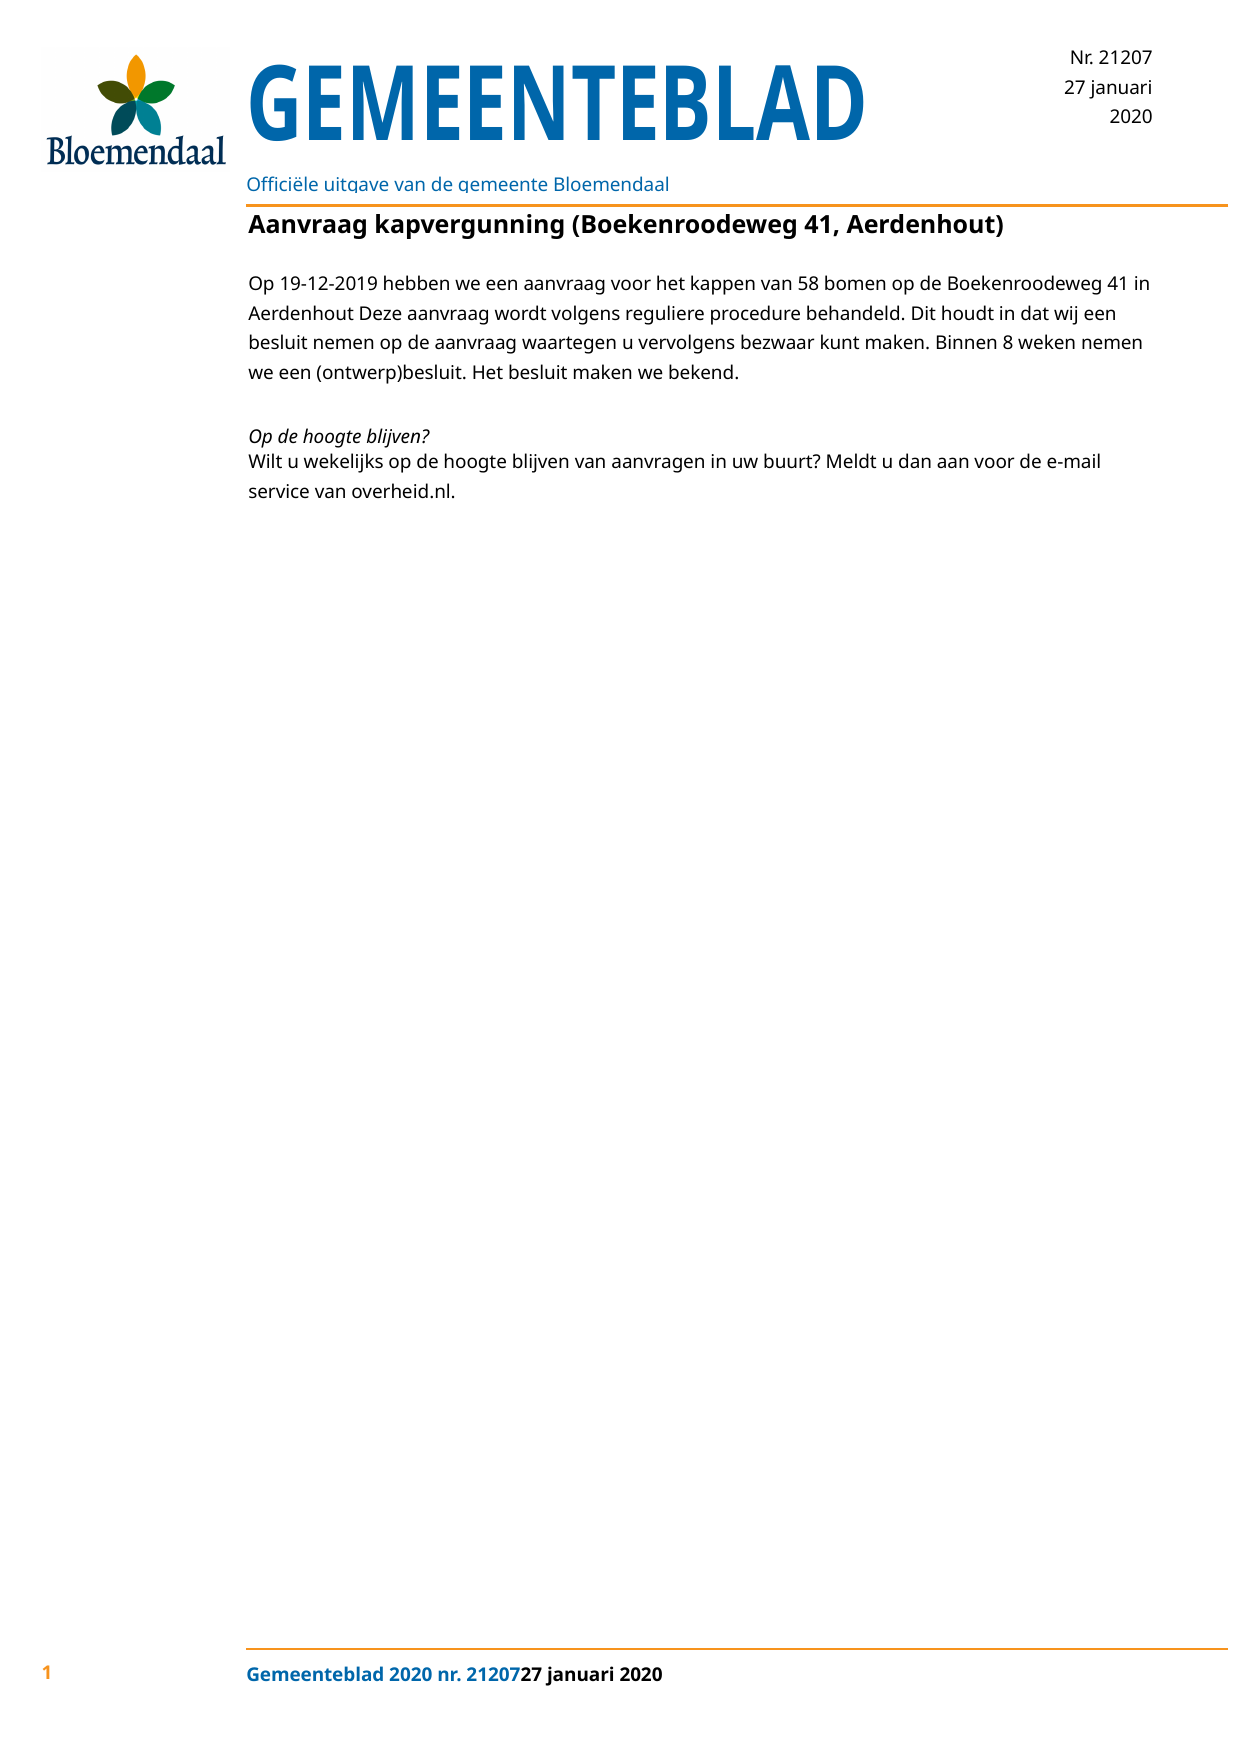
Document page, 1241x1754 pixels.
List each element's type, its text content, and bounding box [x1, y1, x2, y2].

text Wilt u wekelijks op de hoogte blijven van aanvragen in uw buurt? Meldt u dan aan voor de e-mail service van overheid.nl. [248, 449, 1152, 504]
text Op de hoogte blijven? [248, 423, 1152, 449]
picture [41, 47, 231, 172]
text Op 19-12-2019 hebben we een aanvraag voor het kappen van 58 bomen op de Boekenroodeweg 41 in Aerdenhout Deze aanvraag wordt volgens reguliere procedure behandeld. Dit houdt in dat wij een besluit nemen op de aanvraag waartegen u vervolgens bezwaar kunt maken. Binnen 8 weken nemen we een (ontwerp)besluit. Het besluit maken we bekend. [248, 270, 1152, 385]
text Aanvraag kapvergunning (Boekenroodeweg 41, Aerdenhout) [248, 207, 1152, 241]
